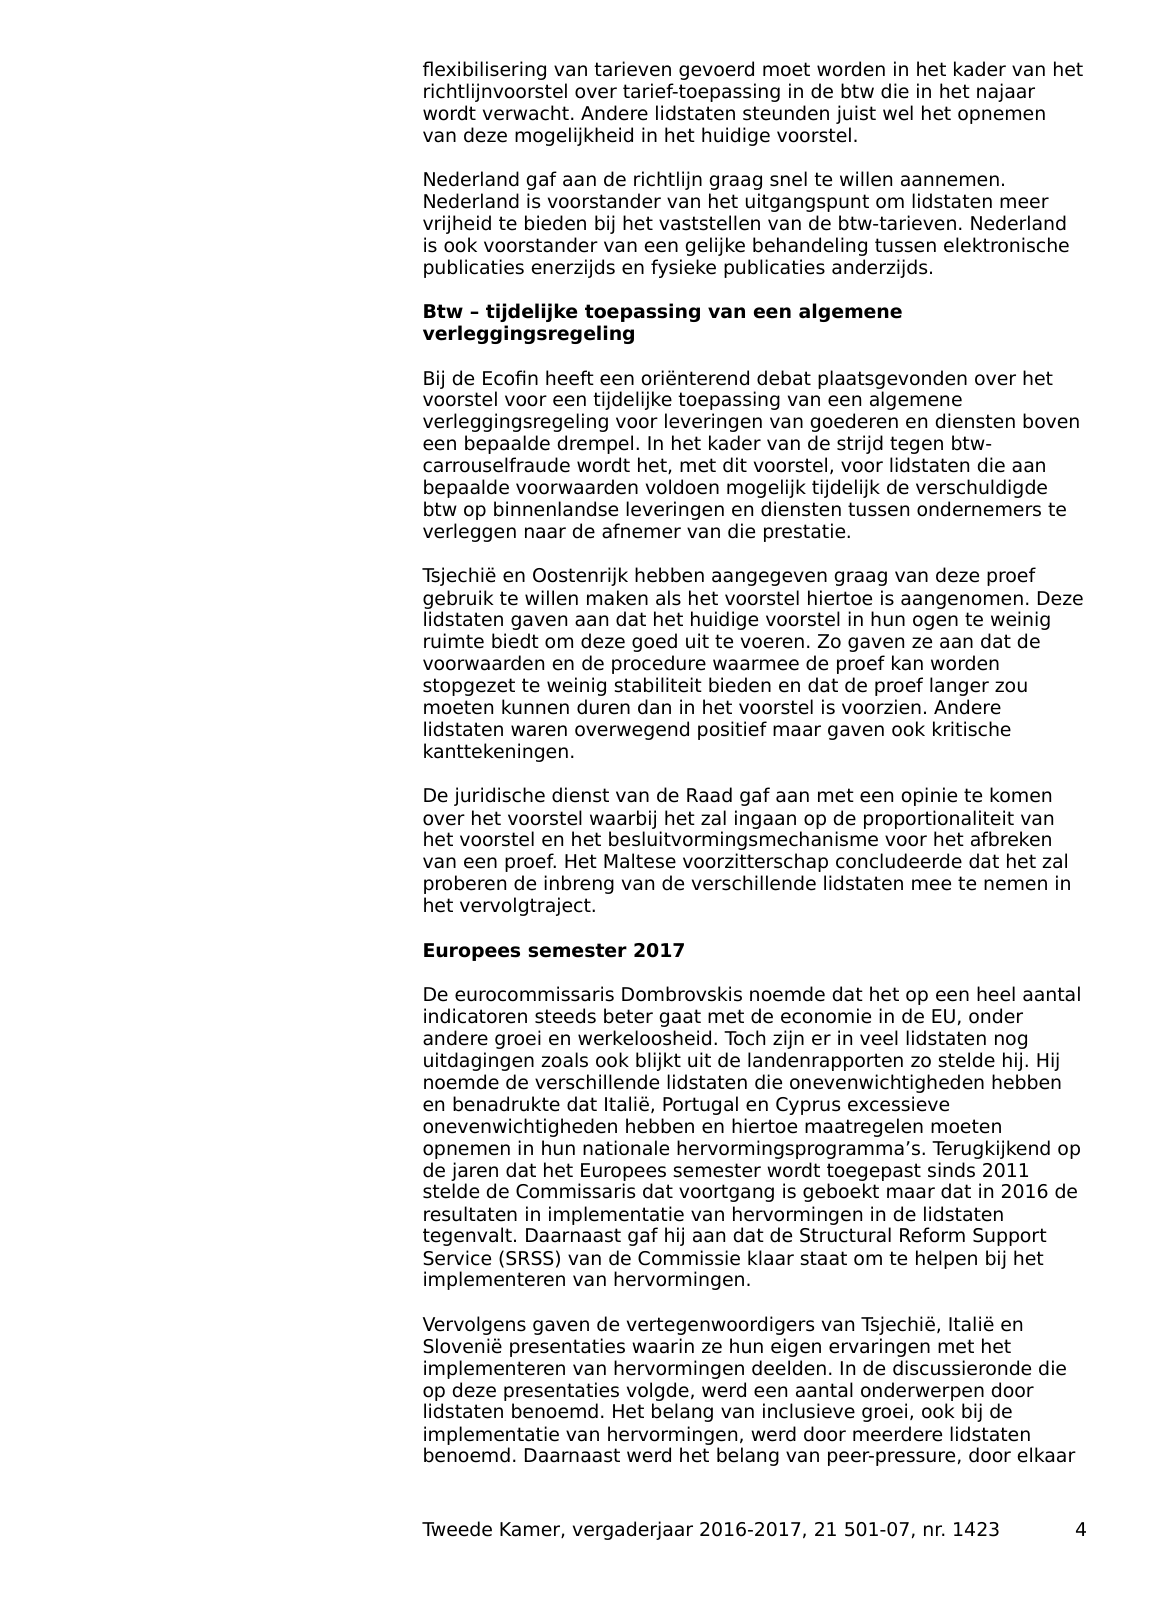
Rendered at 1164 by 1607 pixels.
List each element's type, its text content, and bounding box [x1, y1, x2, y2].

text De juridische dienst van de Raad gaf aan met een opinie te komen over het voorstel waarbij het zal ingaan op de proportionaliteit van het voorstel en het besluitvormingsmechanisme voor het afbreken van een proef. Het Maltese voorzitterschap concludeerde dat het zal proberen de inbreng van de verschillende lidstaten mee te nemen in het vervolgtraject. [422, 785, 1087, 917]
text Vervolgens gaven de vertegenwoordigers van Tsjechië, Italië en Slovenië presentaties waarin ze hun eigen ervaringen met het implementeren van hervormingen deelden. In de discussieronde die op deze presentaties volgde, werd een aantal onderwerpen door lidstaten benoemd. Het belang van inclusieve groei, ook bij de implementatie van hervormingen, werd door meerdere lidstaten benoemd. Daarnaast werd het belang van peer-pressure, door elkaar [422, 1313, 1087, 1467]
subtitle Europees semester 2017 [422, 939, 1087, 961]
subtitle Btw – tijdelijke toepassing van een algemene verleggingsregeling [422, 301, 1087, 345]
text flexibilisering van tarieven gevoerd moet worden in het kader van het richtlijnvoorstel over tarief-toepassing in de btw die in het najaar wordt verwacht. Andere lidstaten steunden juist wel het opnemen van deze mogelijkheid in het huidige voorstel. [422, 59, 1087, 147]
text Bij de Ecofin heeft een oriënterend debat plaatsgevonden over het voorstel voor een tijdelijke toepassing van een algemene verleggingsregeling voor leveringen van goederen en diensten boven een bepaalde drempel. In het kader van de strijd tegen btw-carrouselfraude wordt het, met dit voorstel, voor lidstaten die aan bepaalde voorwaarden voldoen mogelijk tijdelijk de verschuldigde btw op binnenlandse leveringen en diensten tussen ondernemers te verleggen naar de afnemer van die prestatie. [422, 367, 1087, 543]
text Tsjechië en Oostenrijk hebben aangegeven graag van deze proef gebruik te willen maken als het voorstel hiertoe is aangenomen. Deze lidstaten gaven aan dat het huidige voorstel in hun ogen te weinig ruimte biedt om deze goed uit te voeren. Zo gaven ze aan dat de voorwaarden en de procedure waarmee de proef kan worden stopgezet te weinig stabiliteit bieden en dat de proef langer zou moeten kunnen duren dan in het voorstel is voorzien. Andere lidstaten waren overwegend positief maar gaven ook kritische kanttekeningen. [422, 565, 1087, 763]
text De eurocommissaris Dombrovskis noemde dat het op een heel aantal indicatoren steeds beter gaat met de economie in de EU, onder andere groei en werkeloosheid. Toch zijn er in veel lidstaten nog uitdagingen zoals ook blijkt uit de landenrapporten zo stelde hij. Hij noemde de verschillende lidstaten die onevenwichtigheden hebben en benadrukte dat Italië, Portugal en Cyprus excessieve onevenwichtigheden hebben en hiertoe maatregelen moeten opnemen in hun nationale hervormingsprogramma’s. Terugkijkend op de jaren dat het Europees semester wordt toegepast sinds 2011 stelde de Commissaris dat voortgang is geboekt maar dat in 2016 de resultaten in implementatie van hervormingen in de lidstaten tegenvalt. Daarnaast gaf hij aan dat de Structural Reform Support Service (SRSS) van de Commissie klaar staat om te helpen bij het implementeren van hervormingen. [422, 984, 1087, 1291]
text Nederland gaf aan de richtlijn graag snel te willen aannemen. Nederland is voorstander van het uitgangspunt om lidstaten meer vrijheid te bieden bij het vaststellen van de btw-tarieven. Nederland is ook voorstander van een gelijke behandeling tussen elektronische publicaties enerzijds en fysieke publicaties anderzijds. [422, 169, 1087, 279]
